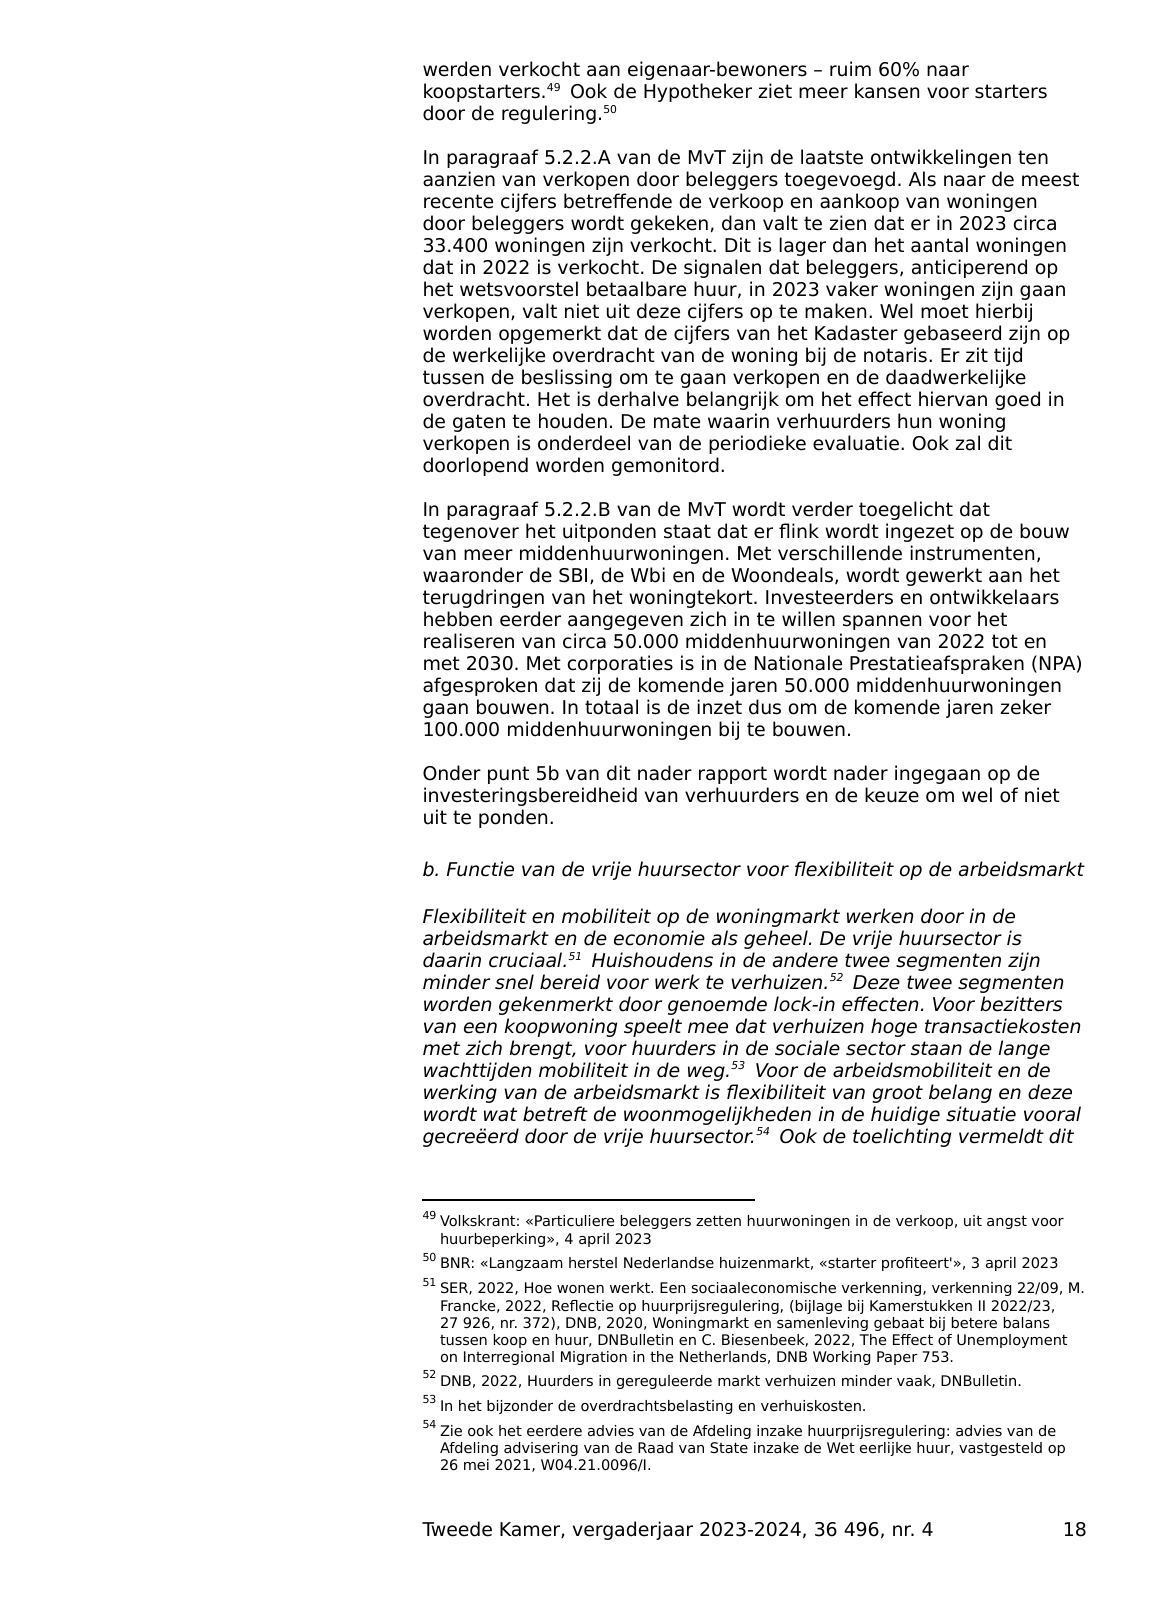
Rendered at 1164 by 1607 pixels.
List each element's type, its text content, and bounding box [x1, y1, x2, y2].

text Zie ook het eerdere advies van de Afdeling inzake huurprijsregulering: advies van de Afdeling advisering van de Raad van State inzake de Wet eerlijke huur, vastgesteld op 26 mei 2021, W04.21.0096/I. [422, 1418, 1087, 1474]
text Volkskrant: «Particuliere beleggers zetten huurwoningen in de verkoop, uit angst voor huurbeperking», 4 april 2023 [422, 1209, 1087, 1248]
text BNR: «Langzaam herstel Nederlandse huizenmarkt, «starter profiteert'», 3 april 2023 [422, 1251, 1087, 1273]
text Onder punt 5b van dit nader rapport wordt nader ingegaan op de investeringsbereidheid van verhuurders en de keuze om wel of niet uit te ponden. [422, 763, 1087, 829]
text DNB, 2022, Huurders in gereguleerde markt verhuizen minder vaak, DNBulletin. [422, 1368, 1087, 1391]
text Flexibiliteit en mobiliteit op de woningmarkt werken door in de arbeidsmarkt en de economie als geheel. De vrije huursector is daarin cruciaal. Huishoudens in de andere twee segmenten zijn minder snel bereid voor werk te verhuizen. Deze twee segmenten worden gekenmerkt door genoemde lock-in effecten. Voor bezitters van een koopwoning speelt mee dat verhuizen hoge transactiekosten met zich brengt, voor huurders in de sociale sector staan de lange wachttijden mobiliteit in de weg. Voor de arbeidsmobiliteit en de werking van de arbeidsmarkt is flexibiliteit van groot belang en deze wordt wat betreft de woonmogelijkheden in de huidige situatie vooral gecreëerd door de vrije huursector. Ook de toelichting vermeldt dit [422, 906, 1087, 1148]
text In paragraaf 5.2.2.A van de MvT zijn de laatste ontwikkelingen ten aanzien van verkopen door beleggers toegevoegd. Als naar de meest recente cijfers betreffende de verkoop en aankoop van woningen door beleggers wordt gekeken, dan valt te zien dat er in 2023 circa 33.400 woningen zijn verkocht. Dit is lager dan het aantal woningen dat in 2022 is verkocht. De signalen dat beleggers, anticiperend op het wetsvoorstel betaalbare huur, in 2023 vaker woningen zijn gaan verkopen, valt niet uit deze cijfers op te maken. Wel moet hierbij worden opgemerkt dat de cijfers van het Kadaster gebaseerd zijn op de werkelijke overdracht van de woning bij de notaris. Er zit tijd tussen de beslissing om te gaan verkopen en de daadwerkelijke overdracht. Het is derhalve belangrijk om het effect hiervan goed in de gaten te houden. De mate waarin verhuurders hun woning verkopen is onderdeel van de periodieke evaluatie. Ook zal dit doorlopend worden gemonitord. [422, 147, 1087, 477]
text werden verkocht aan eigenaar-bewoners – ruim 60% naar koopstarters. Ook de Hypotheker ziet meer kansen voor starters door de regulering. [422, 59, 1087, 125]
subtitle b. Functie van de vrije huursector voor flexibiliteit op de arbeidsmarkt [422, 859, 1087, 881]
text In het bijzonder de overdrachtsbelasting en verhuiskosten. [422, 1393, 1087, 1416]
text In paragraaf 5.2.2.B van de MvT wordt verder toegelicht dat tegenover het uitponden staat dat er flink wordt ingezet op de bouw van meer middenhuurwoningen. Met verschillende instrumenten, waaronder de SBI, de Wbi en de Woondeals, wordt gewerkt aan het terugdringen van het woningtekort. Investeerders en ontwikkelaars hebben eerder aangegeven zich in te willen spannen voor het realiseren van circa 50.000 middenhuurwoningen van 2022 tot en met 2030. Met corporaties is in de Nationale Prestatieafspraken (NPA) afgesproken dat zij de komende jaren 50.000 middenhuurwoningen gaan bouwen. In totaal is de inzet dus om de komende jaren zeker 100.000 middenhuurwoningen bij te bouwen. [422, 499, 1087, 741]
text SER, 2022, Hoe wonen werkt. Een sociaaleconomische verkenning, verkenning 22/09, M. Francke, 2022, Reflectie op huurprijsregulering, (bijlage bij Kamerstukken II 2022/23, 27 926, nr. 372), DNB, 2020, Woningmarkt en samenleving gebaat bij betere balans tussen koop en huur, DNBulletin en C. Biesenbeek, 2022, The Effect of Unemployment on Interregional Migration in the Netherlands, DNB Working Paper 753. [422, 1276, 1087, 1366]
